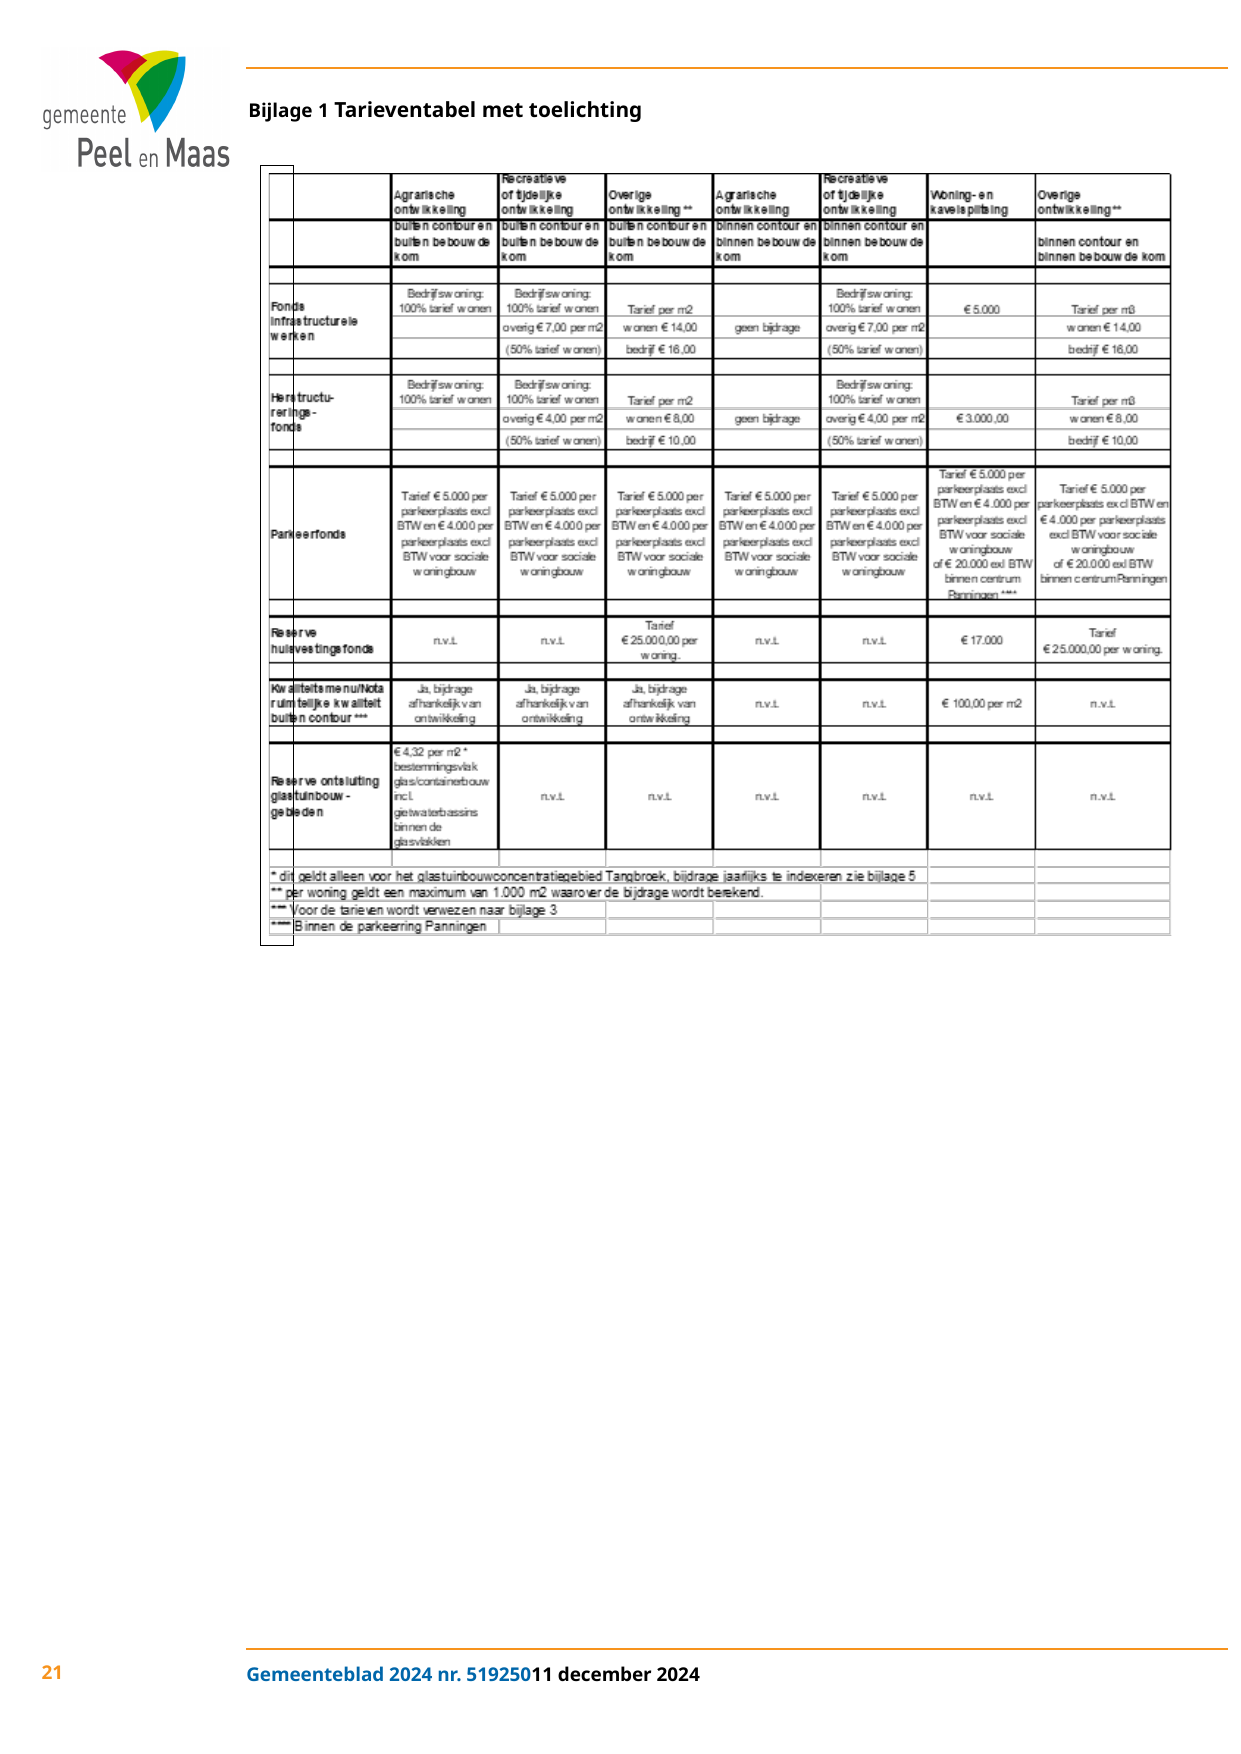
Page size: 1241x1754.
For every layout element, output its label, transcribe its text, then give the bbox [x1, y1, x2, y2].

picture [41, 47, 231, 172]
text Bijlage 1 Tarieventabel met toelichting [248, 95, 1152, 123]
picture [268, 173, 1173, 937]
